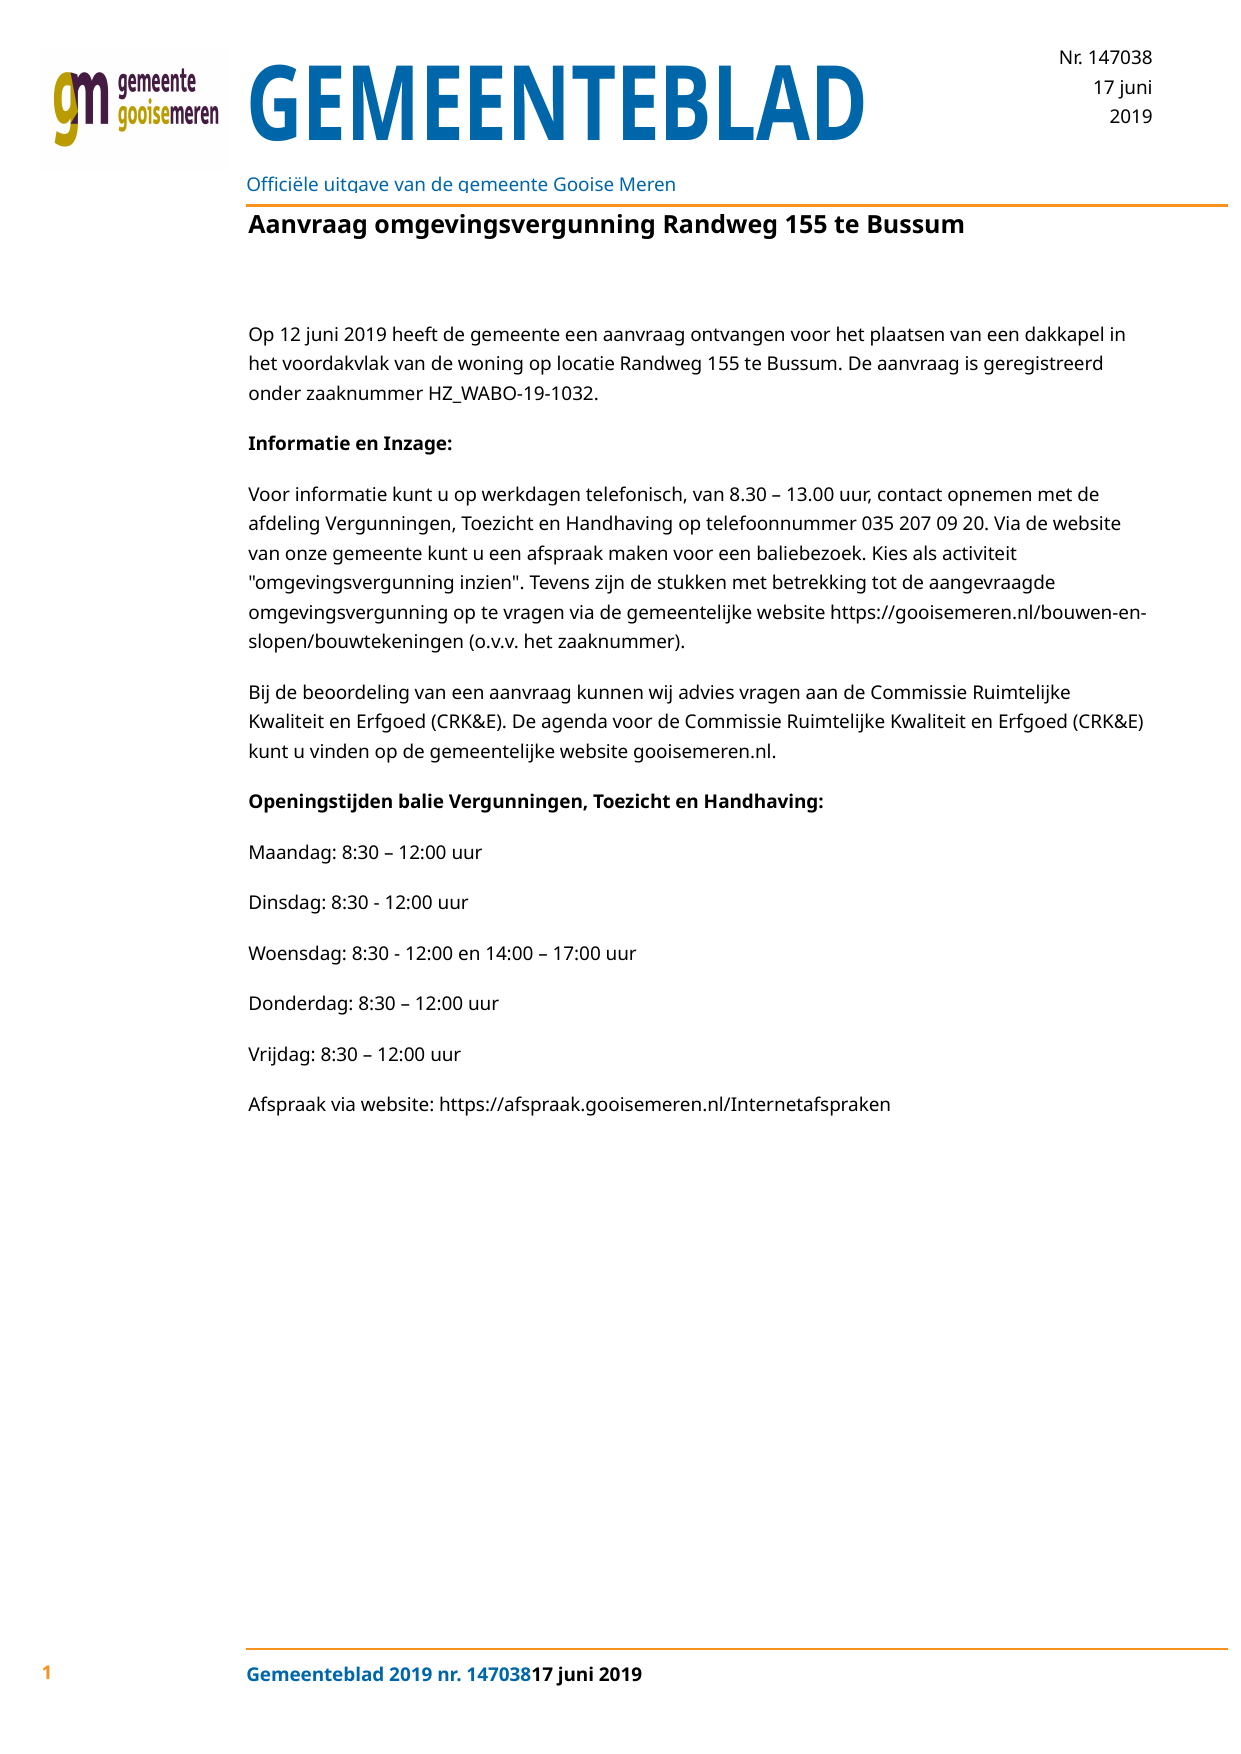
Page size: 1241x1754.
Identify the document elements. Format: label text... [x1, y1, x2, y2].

text Afspraak via website: https://afspraak.gooisemeren.nl/Internetafspraken [248, 1091, 1152, 1117]
text Woensdag: 8:30 - 12:00 en 14:00 – 17:00 uur [248, 940, 1152, 966]
text Donderdag: 8:30 – 12:00 uur [248, 990, 1152, 1016]
text Maandag: 8:30 – 12:00 uur [248, 839, 1152, 865]
text Voor informatie kunt u op werkdagen telefonisch, van 8.30 – 13.00 uur, contact opnemen met de afdeling Vergunningen, Toezicht en Handhaving op telefoonnummer 035 207 09 20. Via de website van onze gemeente kunt u een afspraak maken voor een baliebezoek. Kies als activiteit "omgevingsvergunning inzien". Tevens zijn de stukken met betrekking tot de aangevraagde omgevingsvergunning op te vragen via de gemeentelijke website https://gooisemeren.nl/bouwen-en-slopen/bouwtekeningen (o.v.v. het zaaknummer). [248, 481, 1152, 654]
text Op 12 juni 2019 heeft de gemeente een aanvraag ontvangen voor het plaatsen van een dakkapel in het voordakvlak van de woning op locatie Randweg 155 te Bussum. De aanvraag is geregistreerd onder zaaknummer HZ_WABO-19-1032. [248, 321, 1152, 406]
text Vrijdag: 8:30 – 12:00 uur [248, 1041, 1152, 1066]
text Bij de beoordeling van een aanvraag kunnen wij advies vragen aan de Commissie Ruimtelijke Kwaliteit en Erfgoed (CRK&E). De agenda voor de Commissie Ruimtelijke Kwaliteit en Erfgoed (CRK&E) kunt u vinden op de gemeentelijke website gooisemeren.nl. [248, 679, 1152, 764]
text Aanvraag omgevingsvergunning Randweg 155 te Bussum [248, 207, 1152, 241]
picture [41, 47, 231, 172]
text Dinsdag: 8:30 - 12:00 uur [248, 889, 1152, 915]
text Informatie en Inzage: [248, 430, 1152, 456]
text Openingstijden balie Vergunningen, Toezicht en Handhaving: [248, 789, 1152, 814]
